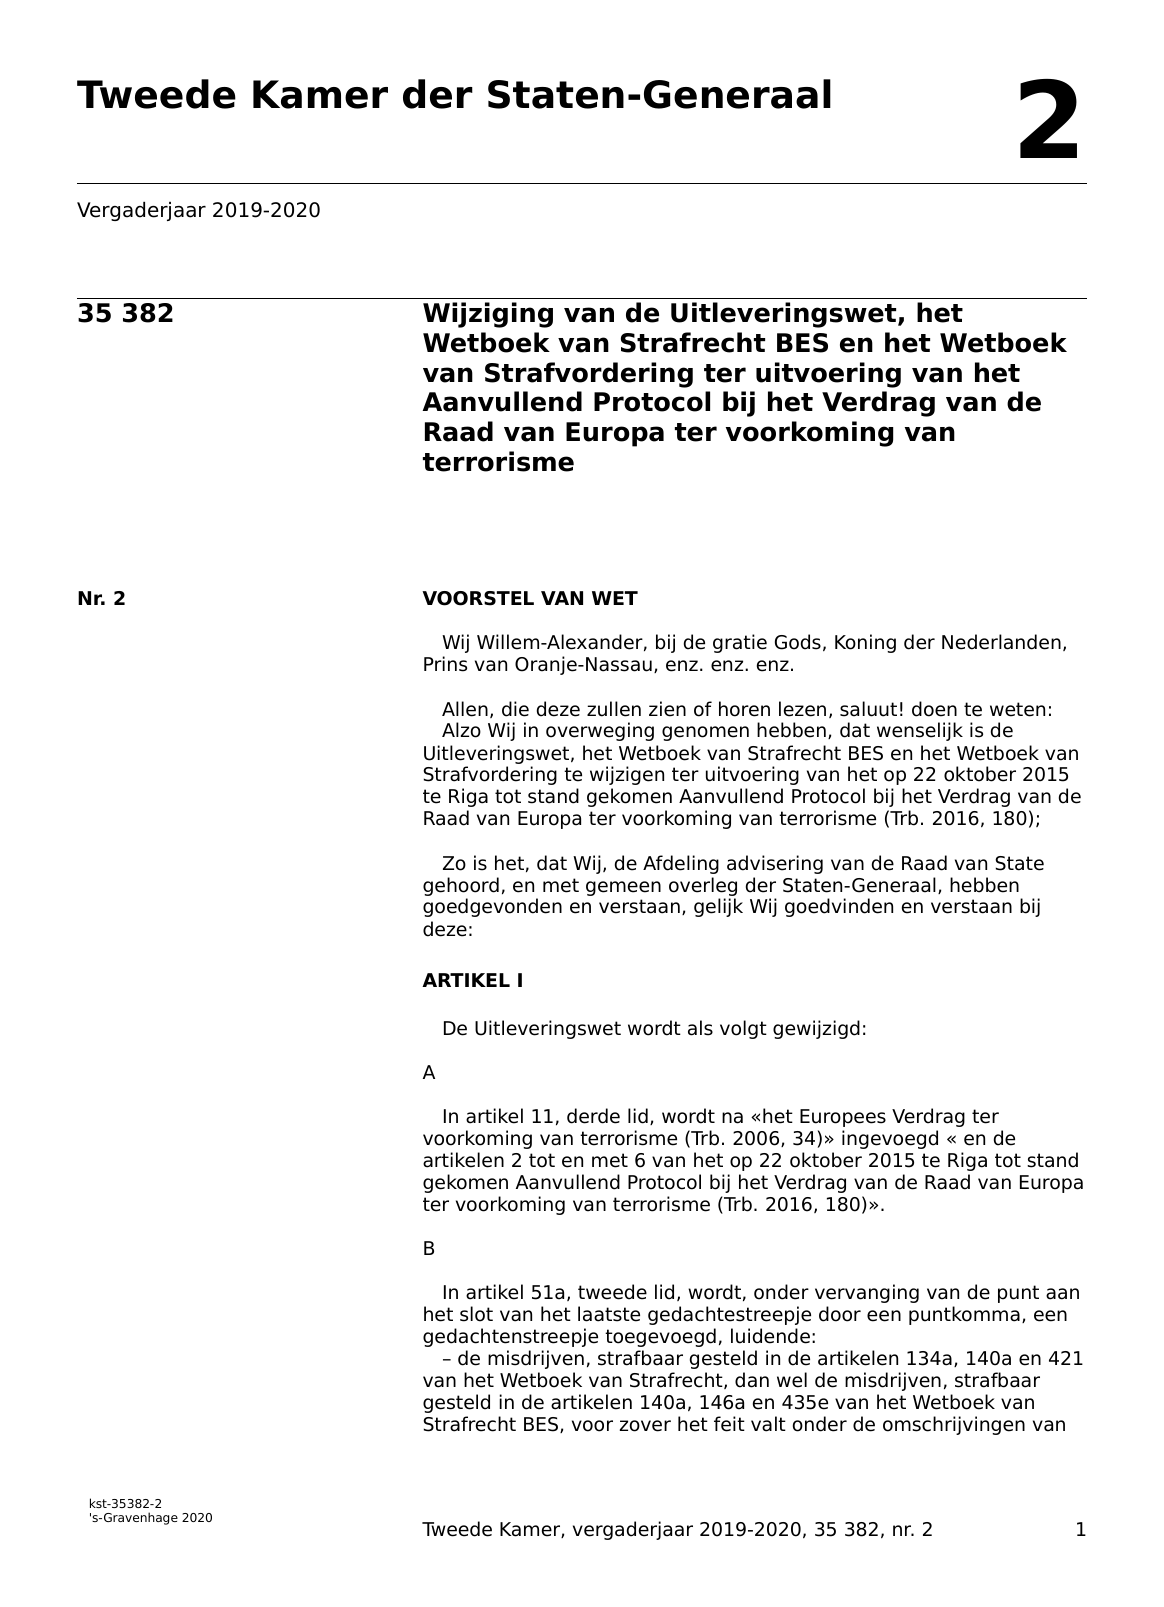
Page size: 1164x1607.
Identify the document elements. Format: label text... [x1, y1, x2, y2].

text Allen, die deze zullen zien of horen lezen, saluut! doen te weten: [422, 698, 1087, 720]
text De Uitleveringswet wordt als volgt gewijzigd: [422, 1017, 1087, 1039]
text A [422, 1062, 1087, 1083]
text In artikel 51a, tweede lid, wordt, onder vervanging van de punt aan het slot van het laatste gedachtestreepje door een puntkomma, een gedachtenstreepje toegevoegd, luidende: [422, 1282, 1087, 1348]
text kst-35382-2 [88, 1497, 323, 1511]
table_header Tweede Kamer der Staten-Generaal [77, 59, 886, 183]
text In artikel 11, derde lid, wordt na «het Europees Verdrag ter voorkoming van terrorisme (Trb. 2006, 34)» ingevoegd « en de artikelen 2 tot en met 6 van het op 22 oktober 2015 te Riga tot stand gekomen Aanvullend Protocol bij het Verdrag van de Raad van Europa ter voorkoming van terrorisme (Trb. 2016, 180)». [422, 1106, 1087, 1216]
subtitle Nr. 2 VOORSTEL VAN WET [77, 588, 1087, 610]
text Zo is het, dat Wij, de Afdeling advisering van de Raad van State gehoord, en met gemeen overleg der Staten-Generaal, hebben goedgevonden en verstaan, gelijk Wij goedvinden en verstaan bij deze: [422, 852, 1087, 940]
text – de misdrijven, strafbaar gesteld in de artikelen 134a, 140a en 421 van het Wetboek van Strafrecht, dan wel de misdrijven, strafbaar gesteld in de artikelen 140a, 146a en 435e van het Wetboek van Strafrecht BES, voor zover het feit valt onder de omschrijvingen van [422, 1348, 1087, 1436]
table_header 2 [886, 59, 1087, 183]
text Wij Willem-Alexander, bij de gratie Gods, Koning der Nederlanden, Prins van Oranje-Nassau, enz. enz. enz. [422, 632, 1087, 676]
text B [422, 1238, 1087, 1260]
subtitle ARTIKEL I [422, 970, 1087, 992]
subtitle 35 382 Wijziging van de Uitleveringswet, het Wetboek van Strafrecht BES en het Wetboek van Strafvordering ter uitvoering van het Aanvullend Protocol bij het Verdrag van de Raad van Europa ter voorkoming van terrorisme [77, 299, 1087, 477]
table_cell Vergaderjaar 2019-2020 [77, 184, 1087, 298]
text 's-Gravenhage 2020 [88, 1511, 323, 1525]
text Alzo Wij in overweging genomen hebben, dat wenselijk is de Uitleveringswet, het Wetboek van Strafrecht BES en het Wetboek van Strafvordering te wijzigen ter uitvoering van het op 22 oktober 2015 te Riga tot stand gekomen Aanvullend Protocol bij het Verdrag van de Raad van Europa ter voorkoming van terrorisme (Trb. 2016, 180); [422, 720, 1087, 830]
